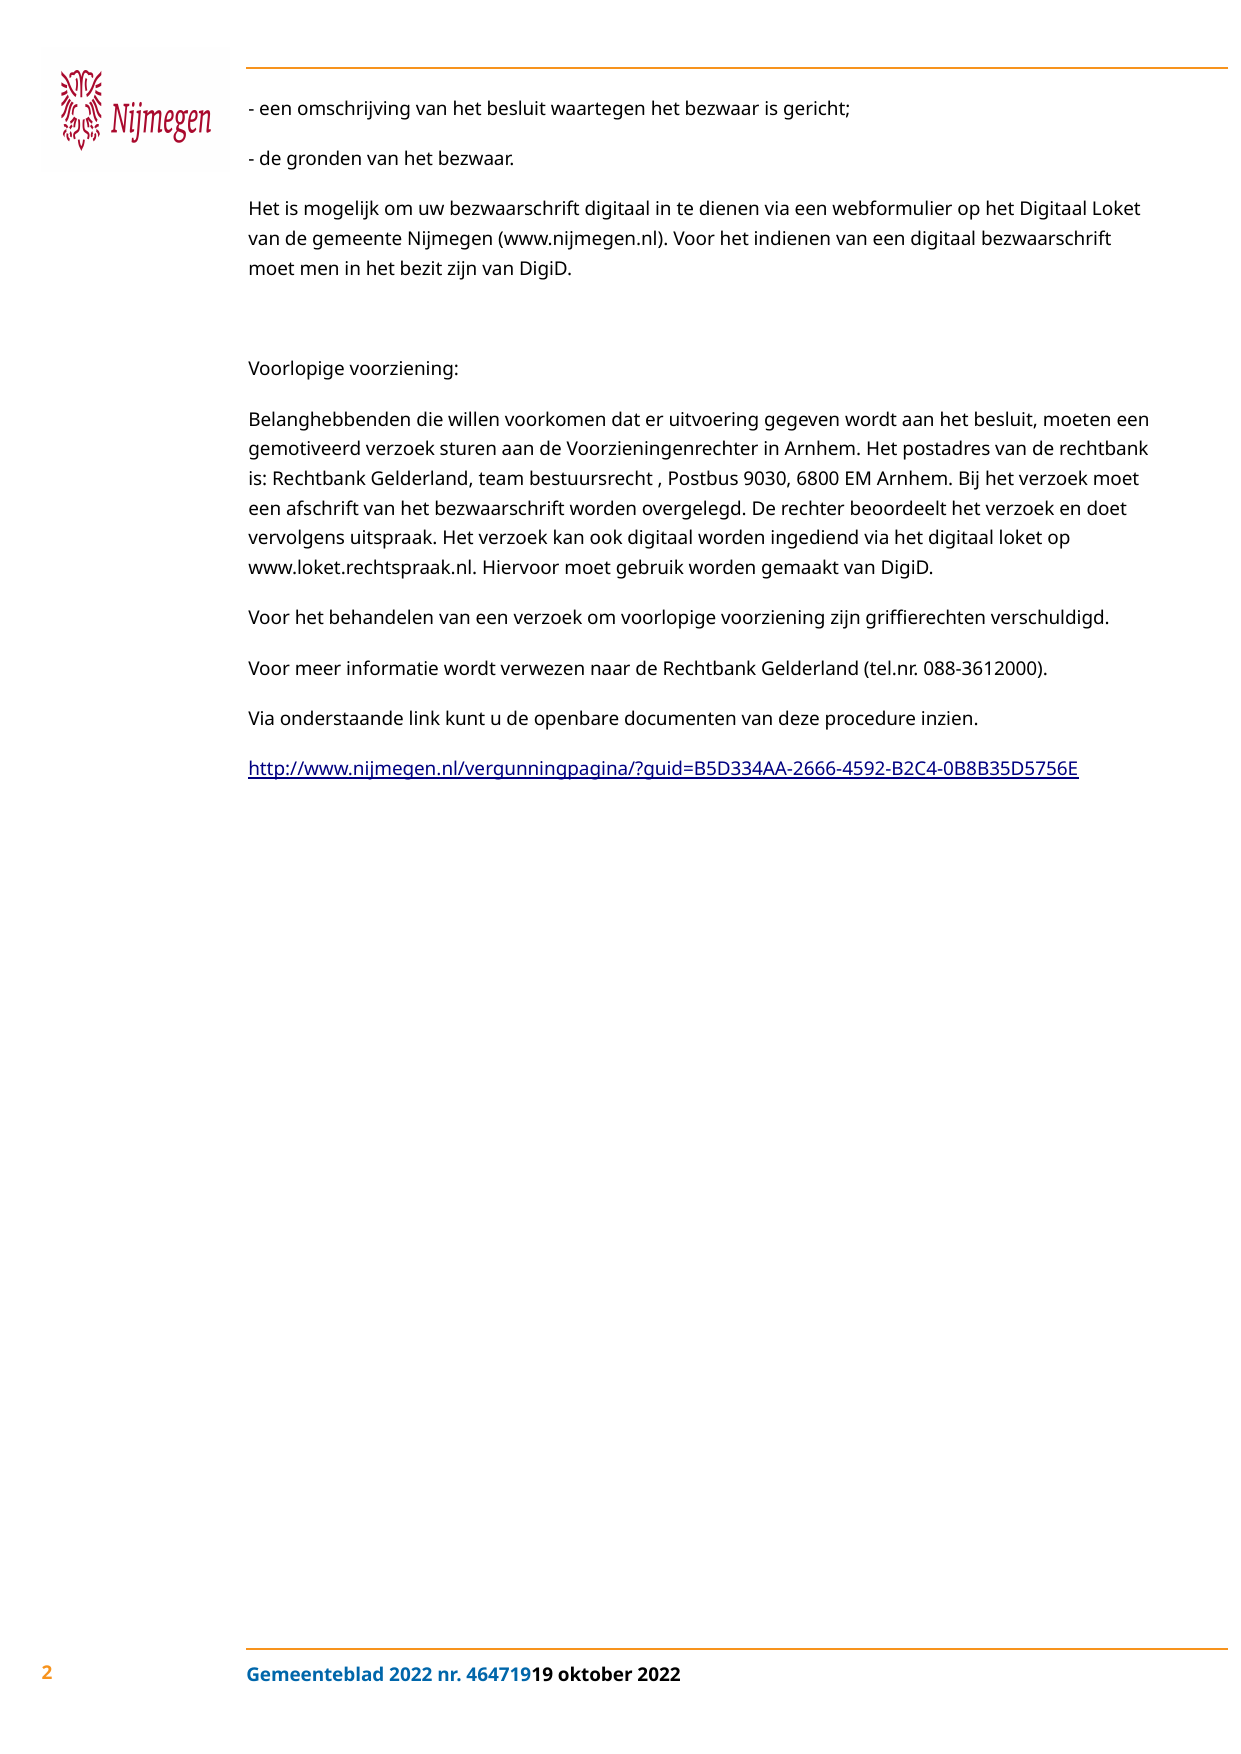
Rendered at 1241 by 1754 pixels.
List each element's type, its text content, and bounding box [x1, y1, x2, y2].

text Via onderstaande link kunt u de openbare documenten van deze procedure inzien. [248, 705, 1152, 731]
text Voor het behandelen van een verzoek om voorlopige voorziening zijn griffierechten verschuldigd. [248, 604, 1152, 630]
text - de gronden van het bezwaar. [248, 145, 1152, 171]
picture [41, 47, 231, 172]
text http://www.nijmegen.nl/vergunningpagina/?guid=B5D334AA-2666-4592-B2C4-0B8B35D5756E [248, 756, 1152, 781]
text Belanghebbenden die willen voorkomen dat er uitvoering gegeven wordt aan het besluit, moeten een gemotiveerd verzoek sturen aan de Voorzieningenrechter in Arnhem. Het postadres van de rechtbank is: Rechtbank Gelderland, team bestuursrecht , Postbus 9030, 6800 EM Arnhem. Bij het verzoek moet een afschrift van het bezwaarschrift worden overgelegd. De rechter beoordeelt het verzoek en doet vervolgens uitspraak. Het verzoek kan ook digitaal worden ingediend via het digitaal loket op www.loket.rechtspraak.nl. Hiervoor moet gebruik worden gemaakt van DigiD. [248, 406, 1152, 580]
text Voor meer informatie wordt verwezen naar de Rechtbank Gelderland (tel.nr. 088-3612000). [248, 655, 1152, 681]
text - een omschrijving van het besluit waartegen het bezwaar is gericht; [248, 95, 1152, 121]
text Voorlopige voorziening: [248, 356, 1152, 381]
text Het is mogelijk om uw bezwaarschrift digitaal in te dienen via een webformulier op het Digitaal Loket van de gemeente Nijmegen (www.nijmegen.nl). Voor het indienen van een digitaal bezwaarschrift moet men in het bezit zijn van DigiD. [248, 196, 1152, 281]
